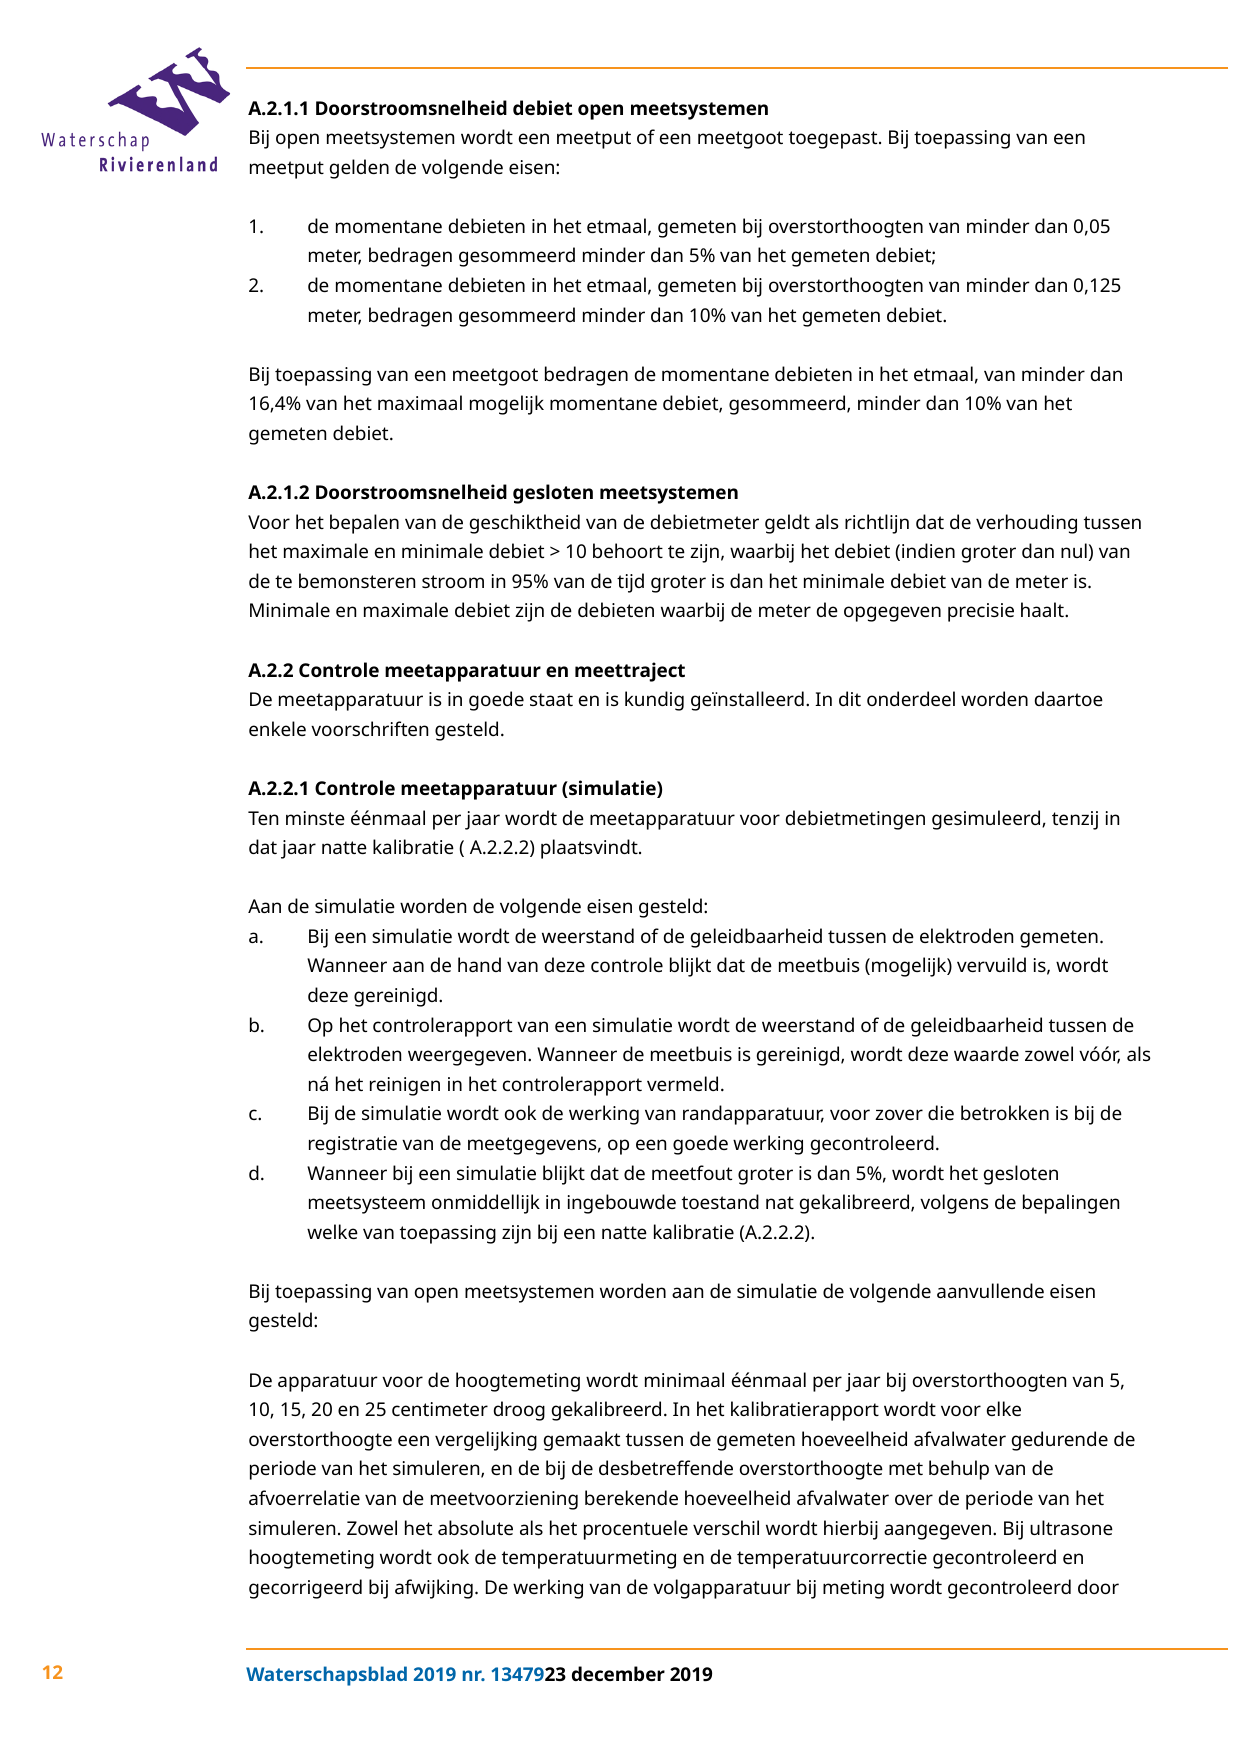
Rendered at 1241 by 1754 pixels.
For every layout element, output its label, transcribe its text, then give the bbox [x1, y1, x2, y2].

list Wanneer bij een simulatie blijkt dat de meetfout groter is dan 5%, wordt het gesloten meetsysteem onmiddellijk in ingebouwde toestand nat gekalibreerd, volgens de bepalingen welke van toepassing zijn bij een natte kalibratie (A.2.2.2). [248, 1160, 1152, 1245]
text A.2.2 Controle meetapparatuur en meettraject [248, 657, 1152, 683]
text A.2.2.1 Controle meetapparatuur (simulatie) [248, 775, 1152, 801]
text De meetapparatuur is in goede staat en is kundig geïnstalleerd. In dit onderdeel worden daartoe enkele voorschriften gesteld. [248, 686, 1152, 742]
text A.2.1.1 Doorstroomsnelheid debiet open meetsystemen [248, 95, 1152, 121]
list de momentane debieten in het etmaal, gemeten bij overstorthoogten van minder dan 0,05 meter, bedragen gesommeerd minder dan 5% van het gemeten debiet; [248, 213, 1152, 268]
text De apparatuur voor de hoogtemeting wordt minimaal éénmaal per jaar bij overstorthoogten van 5, 10, 15, 20 en 25 centimeter droog gekalibreerd. In het kalibratierapport wordt voor elke overstorthoogte een vergelijking gemaakt tussen de gemeten hoeveelheid afvalwater gedurende de periode van het simuleren, en de bij de desbetreffende overstorthoogte met behulp van de afvoerrelatie van de meetvoorziening berekende hoeveelheid afvalwater over de periode van het simuleren. Zowel het absolute als het procentuele verschil wordt hierbij aangegeven. Bij ultrasone hoogtemeting wordt ook de temperatuurmeting en de temperatuurcorrectie gecontroleerd en gecorrigeerd bij afwijking. De werking van de volgapparatuur bij meting wordt gecontroleerd door [248, 1367, 1152, 1600]
list de momentane debieten in het etmaal, gemeten bij overstorthoogten van minder dan 0,125 meter, bedragen gesommeerd minder dan 10% van het gemeten debiet. [248, 272, 1152, 328]
text Ten minste éénmaal per jaar wordt de meetapparatuur voor debietmetingen gesimuleerd, tenzij in dat jaar natte kalibratie ( A.2.2.2) plaatsvindt. [248, 805, 1152, 860]
text Bij toepassing van open meetsystemen worden aan de simulatie de volgende aanvullende eisen gesteld: [248, 1278, 1152, 1333]
text Voor het bepalen van de geschiktheid van de debietmeter geldt als richtlijn dat de verhouding tussen het maximale en minimale debiet > 10 behoort te zijn, waarbij het debiet (indien groter dan nul) van de te bemonsteren stroom in 95% van de tijd groter is dan het minimale debiet van de meter is. Minimale en maximale debiet zijn de debieten waarbij de meter de opgegeven precisie haalt. [248, 509, 1152, 623]
text Bij toepassing van een meetgoot bedragen de momentane debieten in het etmaal, van minder dan 16,4% van het maximaal mogelijk momentane debiet, gesommeerd, minder dan 10% van het gemeten debiet. [248, 361, 1152, 446]
text Aan de simulatie worden de volgende eisen gesteld: [248, 893, 1152, 919]
picture [41, 47, 231, 172]
list Bij een simulatie wordt de weerstand of de geleidbaarheid tussen de elektroden gemeten. Wanneer aan de hand van deze controle blijkt dat de meetbuis (mogelijk) vervuild is, wordt deze gereinigd. [248, 923, 1152, 1008]
text A.2.1.2 Doorstroomsnelheid gesloten meetsystemen [248, 479, 1152, 505]
list Bij de simulatie wordt ook de werking van randapparatuur, voor zover die betrokken is bij de registratie van de meetgegevens, op een goede werking gecontroleerd. [248, 1101, 1152, 1156]
list Op het controlerapport van een simulatie wordt de weerstand of de geleidbaarheid tussen de elektroden weergegeven. Wanneer de meetbuis is gereinigd, wordt deze waarde zowel vóór, als ná het reinigen in het controlerapport vermeld. [248, 1012, 1152, 1097]
text Bij open meetsystemen wordt een meetput of een meetgoot toegepast. Bij toepassing van een meetput gelden de volgende eisen: [248, 124, 1152, 180]
